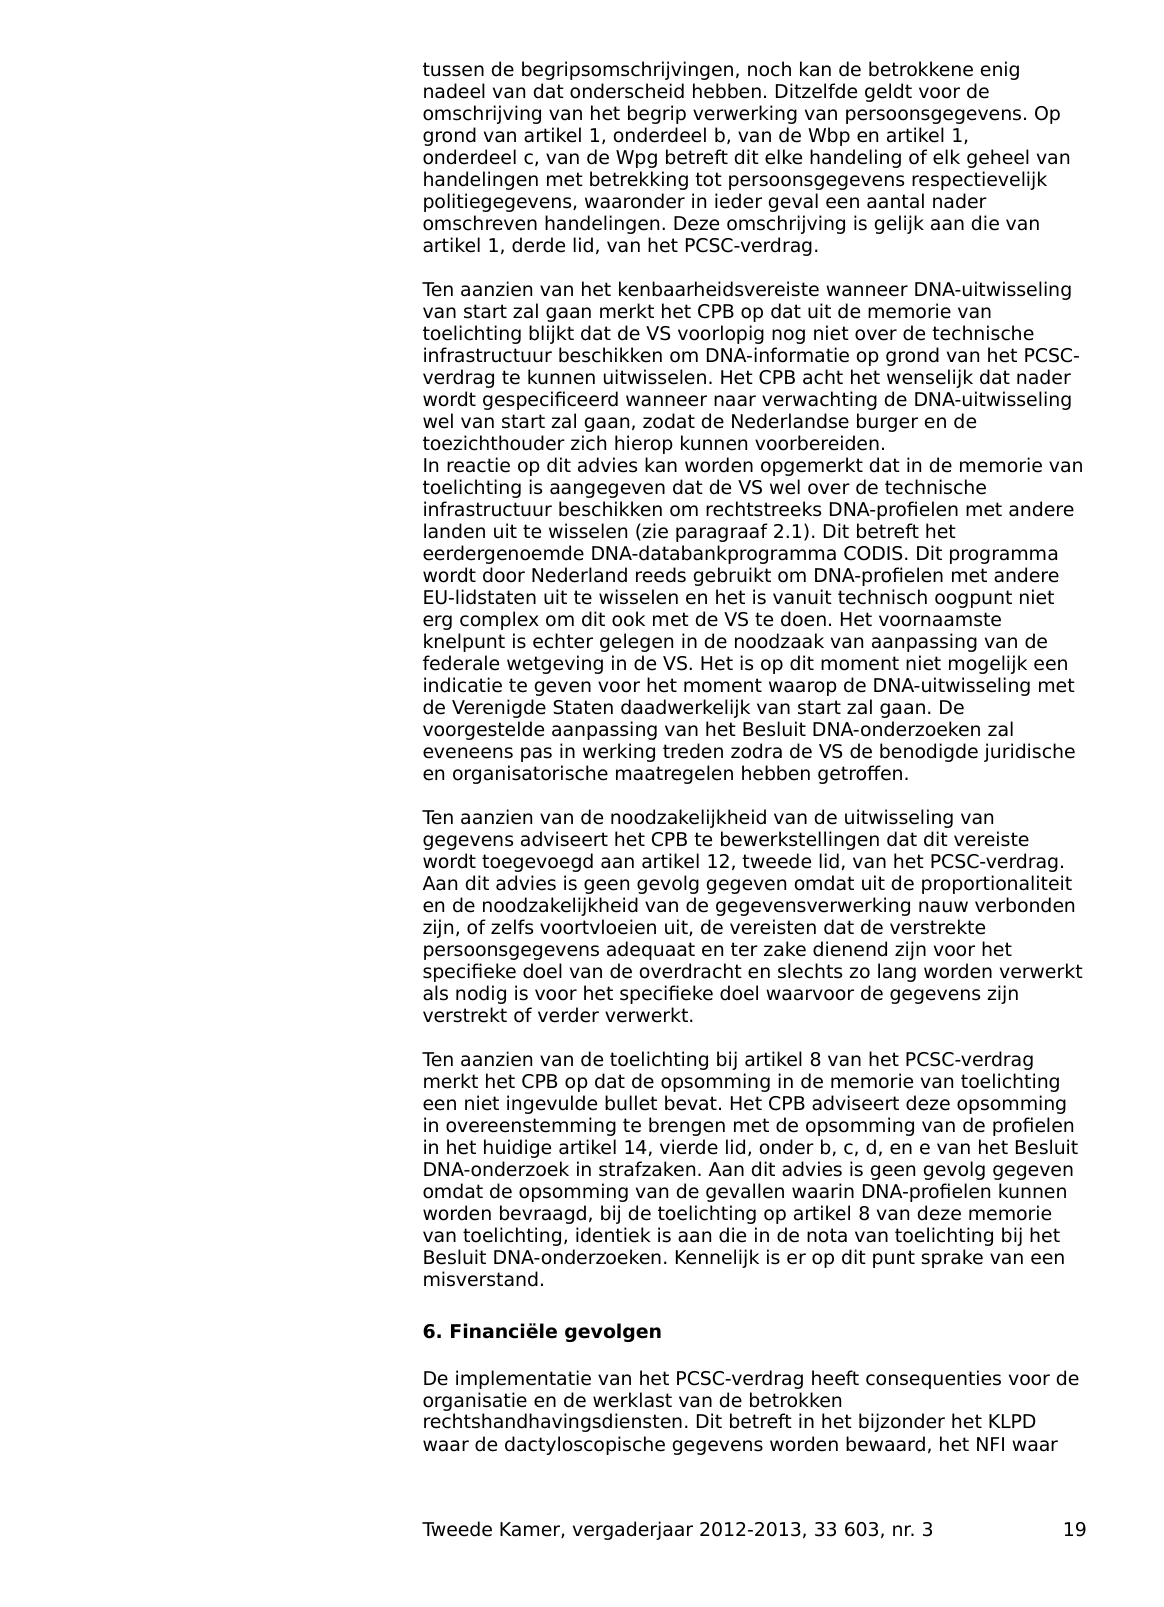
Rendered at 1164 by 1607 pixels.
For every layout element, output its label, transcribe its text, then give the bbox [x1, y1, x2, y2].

text Aan dit advies is geen gevolg gegeven omdat uit de proportionaliteit en de noodzakelijkheid van de gegevensverwerking nauw verbonden zijn, of zelfs voortvloeien uit, de vereisten dat de verstrekte persoonsgegevens adequaat en ter zake dienend zijn voor het specifieke doel van de overdracht en slechts zo lang worden verwerkt als nodig is voor het specifieke doel waarvoor de gegevens zijn verstrekt of verder verwerkt. [422, 873, 1087, 1027]
text De implementatie van het PCSC-verdrag heeft consequenties voor de organisatie en de werklast van de betrokken rechtshandhavingsdiensten. Dit betreft in het bijzonder het KLPD waar de dactyloscopische gegevens worden bewaard, het NFI waar [422, 1367, 1087, 1455]
subtitle 6. Financiële gevolgen [422, 1321, 1087, 1342]
text tussen de begripsomschrijvingen, noch kan de betrokkene enig nadeel van dat onderscheid hebben. Ditzelfde geldt voor de omschrijving van het begrip verwerking van persoonsgegevens. Op grond van artikel 1, onderdeel b, van de Wbp en artikel 1, onderdeel c, van de Wpg betreft dit elke handeling of elk geheel van handelingen met betrekking tot persoonsgegevens respectievelijk politiegegevens, waaronder in ieder geval een aantal nader omschreven handelingen. Deze omschrijving is gelijk aan die van artikel 1, derde lid, van het PCSC-verdrag. [422, 59, 1087, 257]
text Ten aanzien van de noodzakelijkheid van de uitwisseling van gegevens adviseert het CPB te bewerkstellingen dat dit vereiste wordt toegevoegd aan artikel 12, tweede lid, van het PCSC-verdrag. [422, 807, 1087, 873]
text In reactie op dit advies kan worden opgemerkt dat in de memorie van toelichting is aangegeven dat de VS wel over de technische infrastructuur beschikken om rechtstreeks DNA-profielen met andere landen uit te wisselen (zie paragraaf 2.1). Dit betreft het eerdergenoemde DNA-databankprogramma CODIS. Dit programma wordt door Nederland reeds gebruikt om DNA-profielen met andere EU-lidstaten uit te wisselen en het is vanuit technisch oogpunt niet erg complex om dit ook met de VS te doen. Het voornaamste knelpunt is echter gelegen in de noodzaak van aanpassing van de federale wetgeving in de VS. Het is op dit moment niet mogelijk een indicatie te geven voor het moment waarop de DNA-uitwisseling met de Verenigde Staten daadwerkelijk van start zal gaan. De voorgestelde aanpassing van het Besluit DNA-onderzoeken zal eveneens pas in werking treden zodra de VS de benodigde juridische en organisatorische maatregelen hebben getroffen. [422, 455, 1087, 784]
text Ten aanzien van het kenbaarheidsvereiste wanneer DNA-uitwisseling van start zal gaan merkt het CPB op dat uit de memorie van toelichting blijkt dat de VS voorlopig nog niet over de technische infrastructuur beschikken om DNA-informatie op grond van het PCSC-verdrag te kunnen uitwisselen. Het CPB acht het wenselijk dat nader wordt gespecificeerd wanneer naar verwachting de DNA-uitwisseling wel van start zal gaan, zodat de Nederlandse burger en de toezichthouder zich hierop kunnen voorbereiden. [422, 279, 1087, 455]
text Ten aanzien van de toelichting bij artikel 8 van het PCSC-verdrag merkt het CPB op dat de opsomming in de memorie van toelichting een niet ingevulde bullet bevat. Het CPB adviseert deze opsomming in overeenstemming te brengen met de opsomming van de profielen in het huidige artikel 14, vierde lid, onder b, c, d, en e van het Besluit DNA-onderzoek in strafzaken. Aan dit advies is geen gevolg gegeven omdat de opsomming van de gevallen waarin DNA-profielen kunnen worden bevraagd, bij de toelichting op artikel 8 van deze memorie van toelichting, identiek is aan die in de nota van toelichting bij het Besluit DNA-onderzoeken. Kennelijk is er op dit punt sprake van een misverstand. [422, 1049, 1087, 1291]
